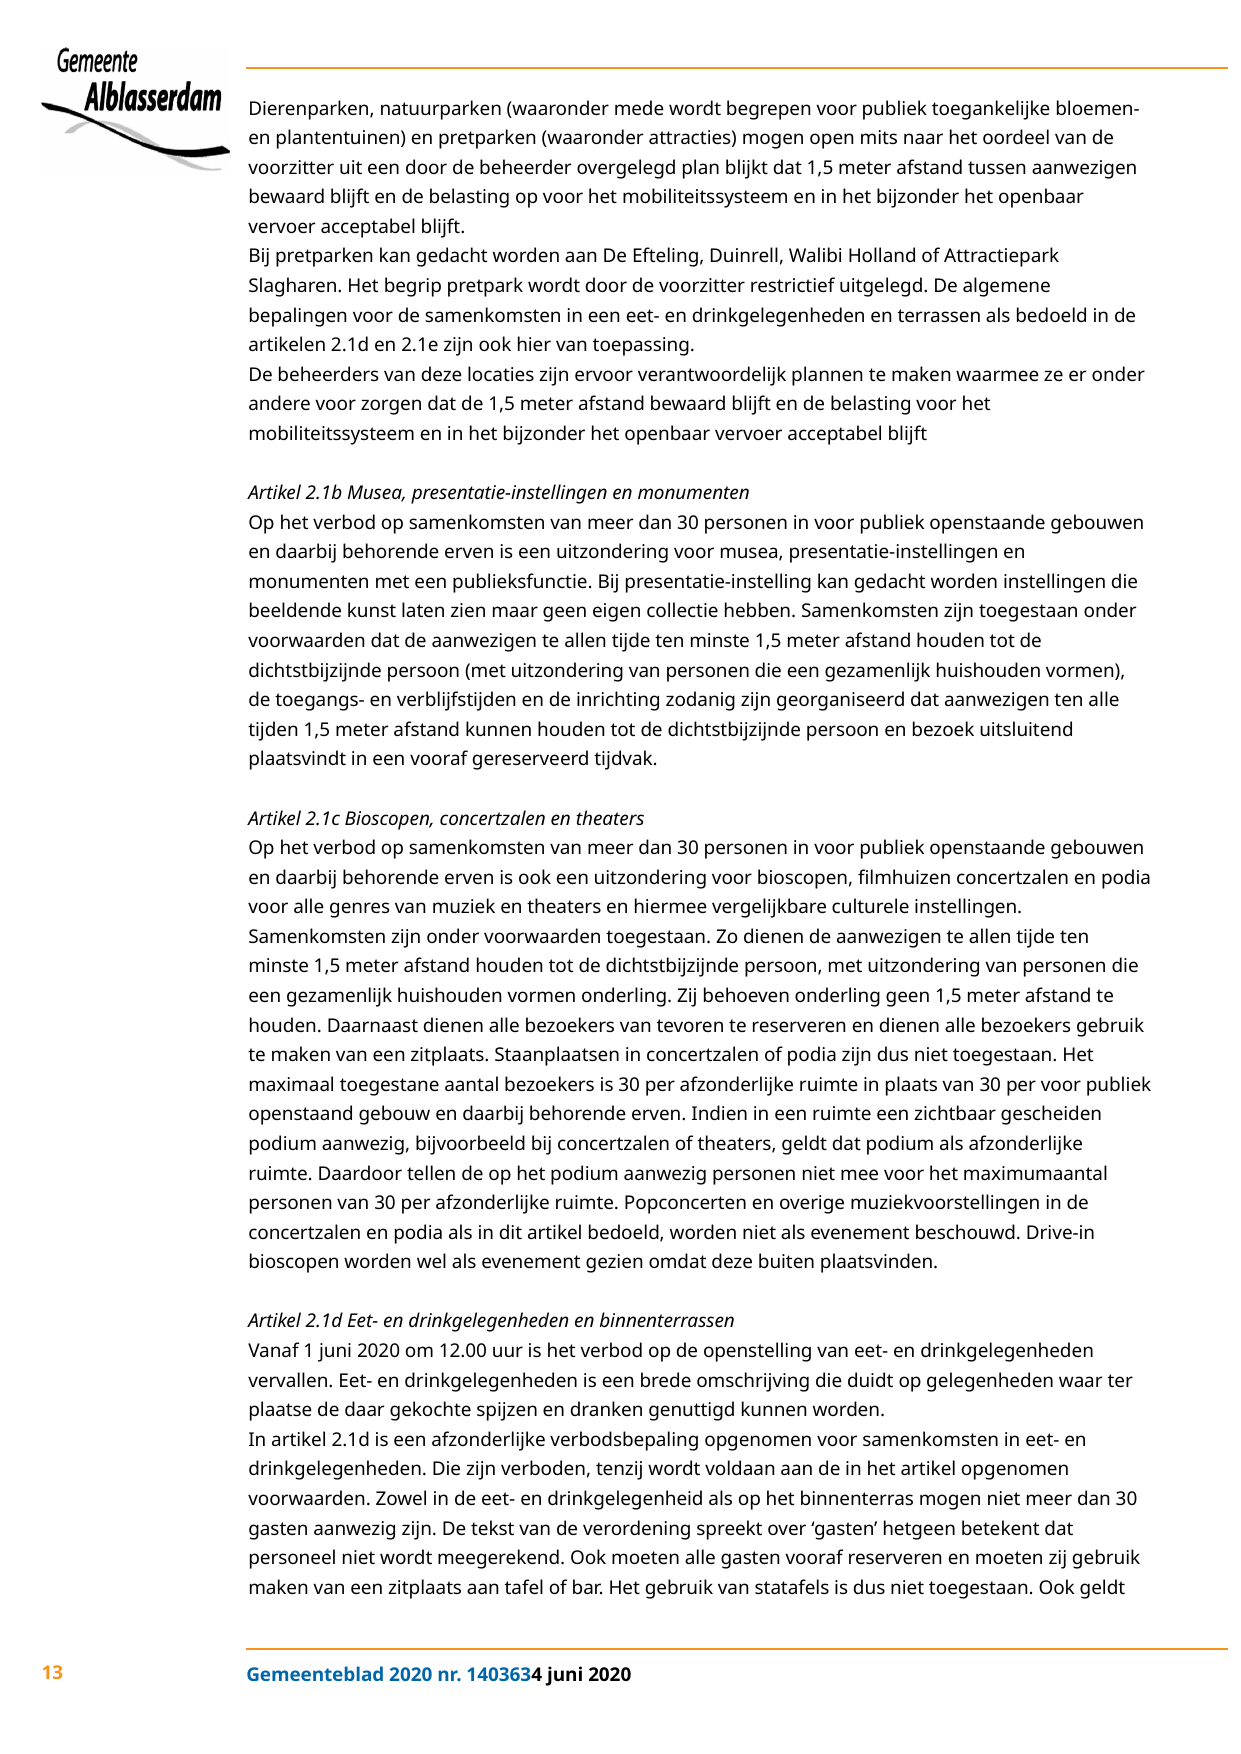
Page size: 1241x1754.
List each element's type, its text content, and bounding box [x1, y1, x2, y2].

text Bij pretparken kan gedacht worden aan De Efteling, Duinrell, Walibi Holland of Attractiepark Slagharen. Het begrip pretpark wordt door de voorzitter restrictief uitgelegd. De algemene bepalingen voor de samenkomsten in een eet- en drinkgelegenheden en terrassen als bedoeld in de artikelen 2.1d en 2.1e zijn ook hier van toepassing. [248, 243, 1152, 357]
text Artikel 2.1b Musea, presentatie-instellingen en monumenten [248, 479, 1152, 505]
text Artikel 2.1c Bioscopen, concertzalen en theaters [248, 805, 1152, 831]
text Op het verbod op samenkomsten van meer dan 30 personen in voor publiek openstaande gebouwen en daarbij behorende erven is een uitzondering voor musea, presentatie-instellingen en monumenten met een publieksfunctie. Bij presentatie-instelling kan gedacht worden instellingen die beeldende kunst laten zien maar geen eigen collectie hebben. Samenkomsten zijn toegestaan onder voorwaarden dat de aanwezigen te allen tijde ten minste 1,5 meter afstand houden tot de dichtstbijzijnde persoon (met uitzondering van personen die een gezamenlijk huishouden vormen), de toegangs- en verblijfstijden en de inrichting zodanig zijn georganiseerd dat aanwezigen ten alle tijden 1,5 meter afstand kunnen houden tot de dichtstbijzijnde persoon en bezoek uitsluitend plaatsvindt in een vooraf gereserveerd tijdvak. [248, 509, 1152, 771]
text Dierenparken, natuurparken (waaronder mede wordt begrepen voor publiek toegankelijke bloemen- en plantentuinen) en pretparken (waaronder attracties) mogen open mits naar het oordeel van de voorzitter uit een door de beheerder overgelegd plan blijkt dat 1,5 meter afstand tussen aanwezigen bewaard blijft en de belasting op voor het mobiliteitssysteem en in het bijzonder het openbaar vervoer acceptabel blijft. [248, 95, 1152, 239]
text De beheerders van deze locaties zijn ervoor verantwoordelijk plannen te maken waarmee ze er onder andere voor zorgen dat de 1,5 meter afstand bewaard blijft en de belasting voor het mobiliteitssysteem en in het bijzonder het openbaar vervoer acceptabel blijft [248, 361, 1152, 446]
picture [41, 47, 231, 172]
text In artikel 2.1d is een afzonderlijke verbodsbepaling opgenomen voor samenkomsten in eet- en drinkgelegenheden. Die zijn verboden, tenzij wordt voldaan aan de in het artikel opgenomen voorwaarden. Zowel in de eet- en drinkgelegenheid als op het binnenterras mogen niet meer dan 30 gasten aanwezig zijn. De tekst van de verordening spreekt over ‘gasten’ hetgeen betekent dat personeel niet wordt meegerekend. Ook moeten alle gasten vooraf reserveren en moeten zij gebruik maken van een zitplaats aan tafel of bar. Het gebruik van statafels is dus niet toegestaan. Ook geldt [248, 1426, 1152, 1600]
text Artikel 2.1d Eet- en drinkgelegenheden en binnenterrassen [248, 1308, 1152, 1333]
text Vanaf 1 juni 2020 om 12.00 uur is het verbod op de openstelling van eet- en drinkgelegenheden vervallen. Eet- en drinkgelegenheden is een brede omschrijving die duidt op gelegenheden waar ter plaatse de daar gekochte spijzen en dranken genuttigd kunnen worden. [248, 1337, 1152, 1422]
text Op het verbod op samenkomsten van meer dan 30 personen in voor publiek openstaande gebouwen en daarbij behorende erven is ook een uitzondering voor bioscopen, filmhuizen concertzalen en podia voor alle genres van muziek en theaters en hiermee vergelijkbare culturele instellingen. Samenkomsten zijn onder voorwaarden toegestaan. Zo dienen de aanwezigen te allen tijde ten minste 1,5 meter afstand houden tot de dichtstbijzijnde persoon, met uitzondering van personen die een gezamenlijk huishouden vormen onderling. Zij behoeven onderling geen 1,5 meter afstand te houden. Daarnaast dienen alle bezoekers van tevoren te reserveren en dienen alle bezoekers gebruik te maken van een zitplaats. Staanplaatsen in concertzalen of podia zijn dus niet toegestaan. Het maximaal toegestane aantal bezoekers is 30 per afzonderlijke ruimte in plaats van 30 per voor publiek openstaand gebouw en daarbij behorende erven. Indien in een ruimte een zichtbaar gescheiden podium aanwezig, bijvoorbeeld bij concertzalen of theaters, geldt dat podium als afzonderlijke ruimte. Daardoor tellen de op het podium aanwezig personen niet mee voor het maximumaantal personen van 30 per afzonderlijke ruimte. Popconcerten en overige muziekvoorstellingen in de concertzalen en podia als in dit artikel bedoeld, worden niet als evenement beschouwd. Drive-in bioscopen worden wel als evenement gezien omdat deze buiten plaatsvinden. [248, 834, 1152, 1274]
